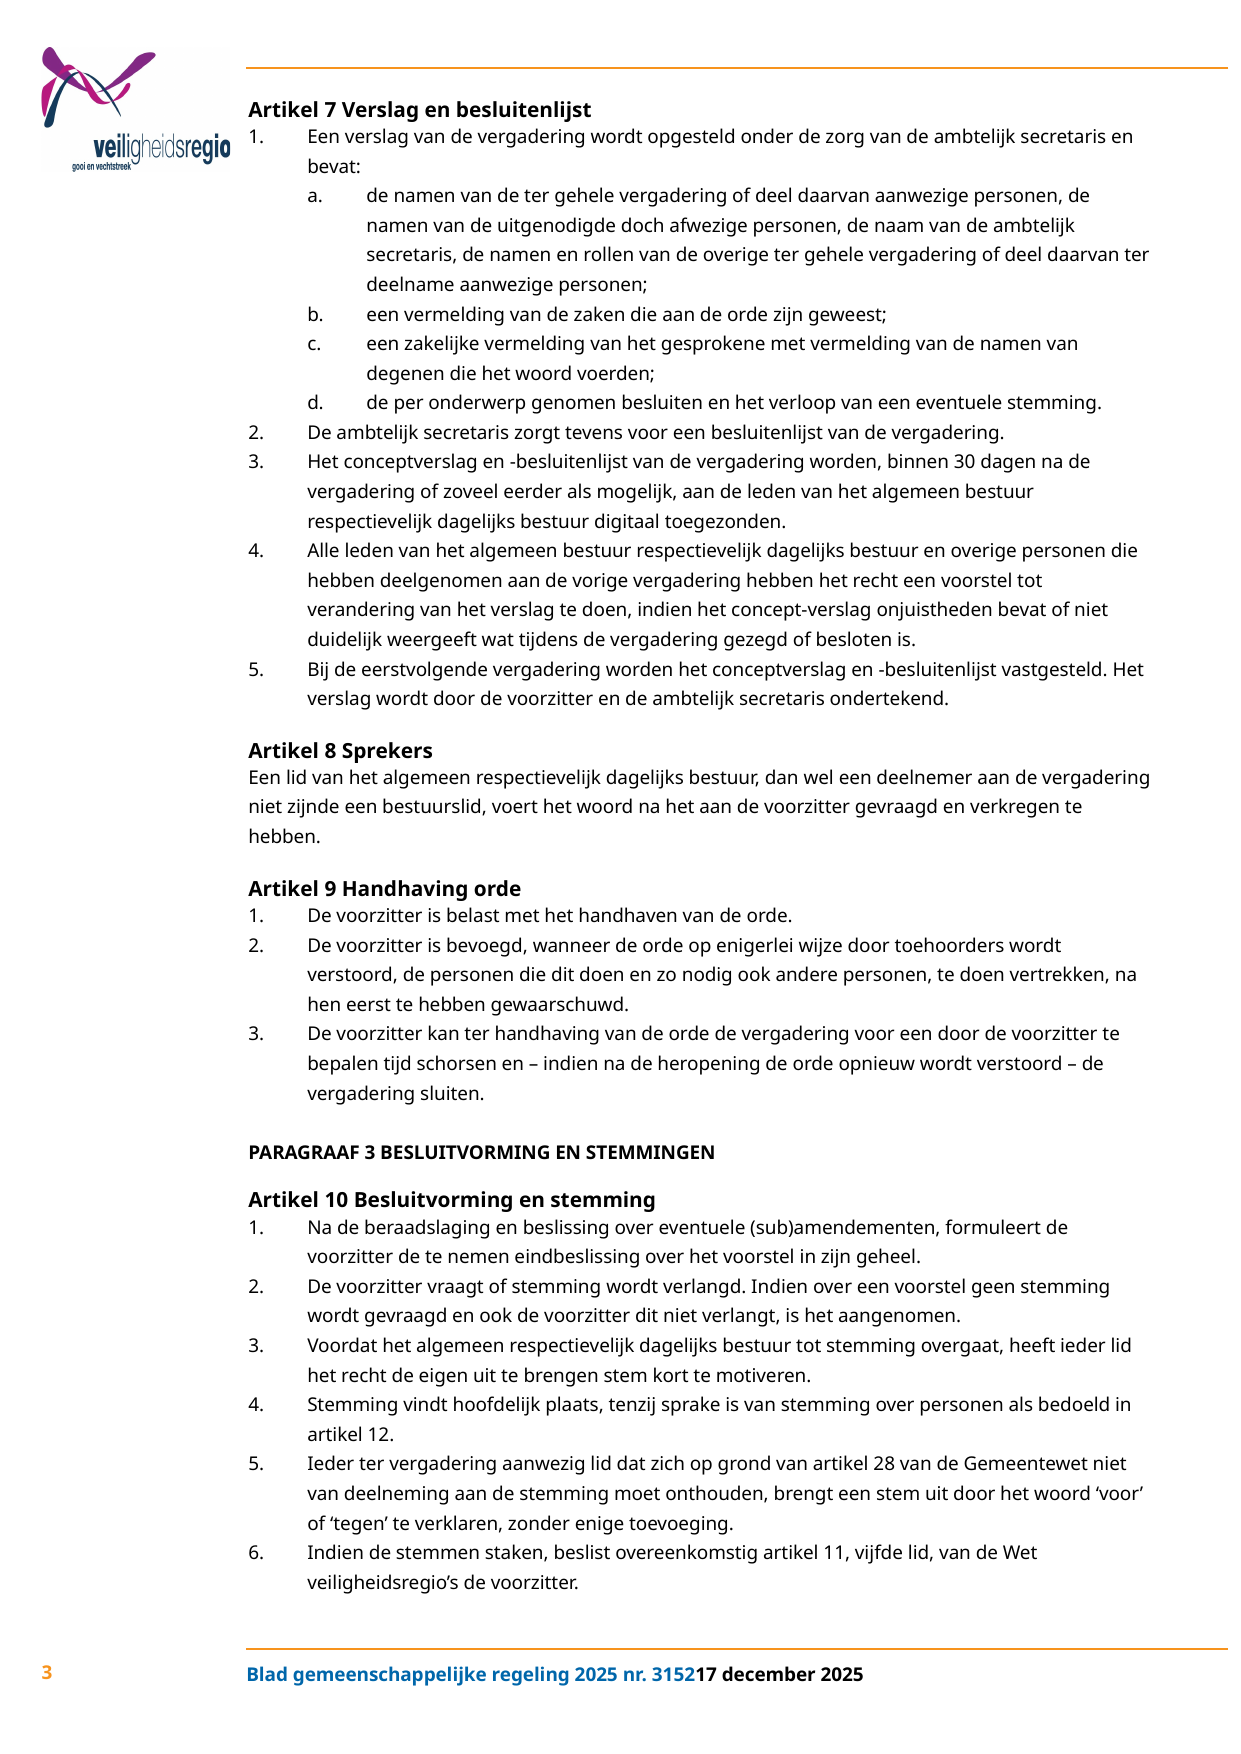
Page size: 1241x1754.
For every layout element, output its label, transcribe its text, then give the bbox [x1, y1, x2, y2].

list Na de beraadslaging en beslissing over eventuele (sub)amendementen, formuleert de voorzitter de te nemen eindbeslissing over het voorstel in zijn geheel. [248, 1214, 1152, 1269]
list Alle leden van het algemeen bestuur respectievelijk dagelijks bestuur en overige personen die hebben deelgenomen aan de vorige vergadering hebben het recht een voorstel tot verandering van het verslag te doen, indien het concept-verslag onjuistheden bevat of niet duidelijk weergeeft wat tijdens de vergadering gezegd of besloten is. [248, 537, 1152, 652]
list Een verslag van de vergadering wordt opgesteld onder de zorg van de ambtelijk secretaris en bevat: [248, 123, 1152, 178]
list Ieder ter vergadering aanwezig lid dat zich op grond van artikel 28 van de Gemeentewet niet van deelneming aan de stemming moet onthouden, brengt een stem uit door het woord ‘voor’ of ‘tegen’ te verklaren, zonder enige toevoeging. [248, 1451, 1152, 1535]
list Stemming vindt hoofdelijk plaats, tenzij sprake is van stemming over personen als bedoeld in artikel 12. [248, 1391, 1152, 1447]
list De voorzitter is belast met het handhaven van de orde. [248, 902, 1152, 928]
list De voorzitter kan ter handhaving van de orde de vergadering voor een door de voorzitter te bepalen tijd schorsen en – indien na de heropening de orde opnieuw wordt verstoord – de vergadering sluiten. [248, 1021, 1152, 1105]
list Bij de eerstvolgende vergadering worden het conceptverslag en -besluitenlijst vastgesteld. Het verslag wordt door de voorzitter en de ambtelijk secretaris ondertekend. [248, 656, 1152, 711]
list een zakelijke vermelding van het gesprokene met vermelding van de namen van degenen die het woord voerden; [307, 330, 1152, 386]
text Artikel 10 Besluitvorming en stemming [248, 1185, 1152, 1214]
text PARAGRAAF 3 BESLUITVORMING EN STEMMINGEN [248, 1139, 1152, 1164]
list Voordat het algemeen respectievelijk dagelijks bestuur tot stemming overgaat, heeft ieder lid het recht de eigen uit te brengen stem kort te motiveren. [248, 1332, 1152, 1387]
list de namen van de ter gehele vergadering of deel daarvan aanwezige personen, de namen van de uitgenodigde doch afwezige personen, de naam van de ambtelijk secretaris, de namen en rollen van de overige ter gehele vergadering of deel daarvan ter deelname aanwezige personen; [307, 182, 1152, 297]
list een vermelding van de zaken die aan de orde zijn geweest; [307, 301, 1152, 326]
list de per onderwerp genomen besluiten en het verloop van een eventuele stemming. [307, 389, 1152, 415]
text Artikel 7 Verslag en besluitenlijst [248, 95, 1152, 123]
text Artikel 8 Sprekers [248, 736, 1152, 764]
list Indien de stemmen staken, beslist overeenkomstig artikel 11, vijfde lid, van de Wet veiligheidsregio’s de voorzitter. [248, 1539, 1152, 1594]
text Een lid van het algemeen respectievelijk dagelijks bestuur, dan wel een deelnemer aan de vergadering niet zijnde een bestuurslid, voert het woord na het aan de voorzitter gevraagd en verkregen te hebben. [248, 764, 1152, 849]
list De voorzitter is bevoegd, wanneer de orde op enigerlei wijze door toehoorders wordt verstoord, de personen die dit doen en zo nodig ook andere personen, te doen vertrekken, na hen eerst te hebben gewaarschuwd. [248, 932, 1152, 1017]
list Het conceptverslag en -besluitenlijst van de vergadering worden, binnen 30 dagen na de vergadering of zoveel eerder als mogelijk, aan de leden van het algemeen bestuur respectievelijk dagelijks bestuur digitaal toegezonden. [248, 449, 1152, 533]
picture [41, 47, 231, 172]
list De voorzitter vraagt of stemming wordt verlangd. Indien over een voorstel geen stemming wordt gevraagd en ook de voorzitter dit niet verlangt, is het aangenomen. [248, 1273, 1152, 1328]
list De ambtelijk secretaris zorgt tevens voor een besluitenlijst van de vergadering. [248, 419, 1152, 445]
text Artikel 9 Handhaving orde [248, 874, 1152, 902]
